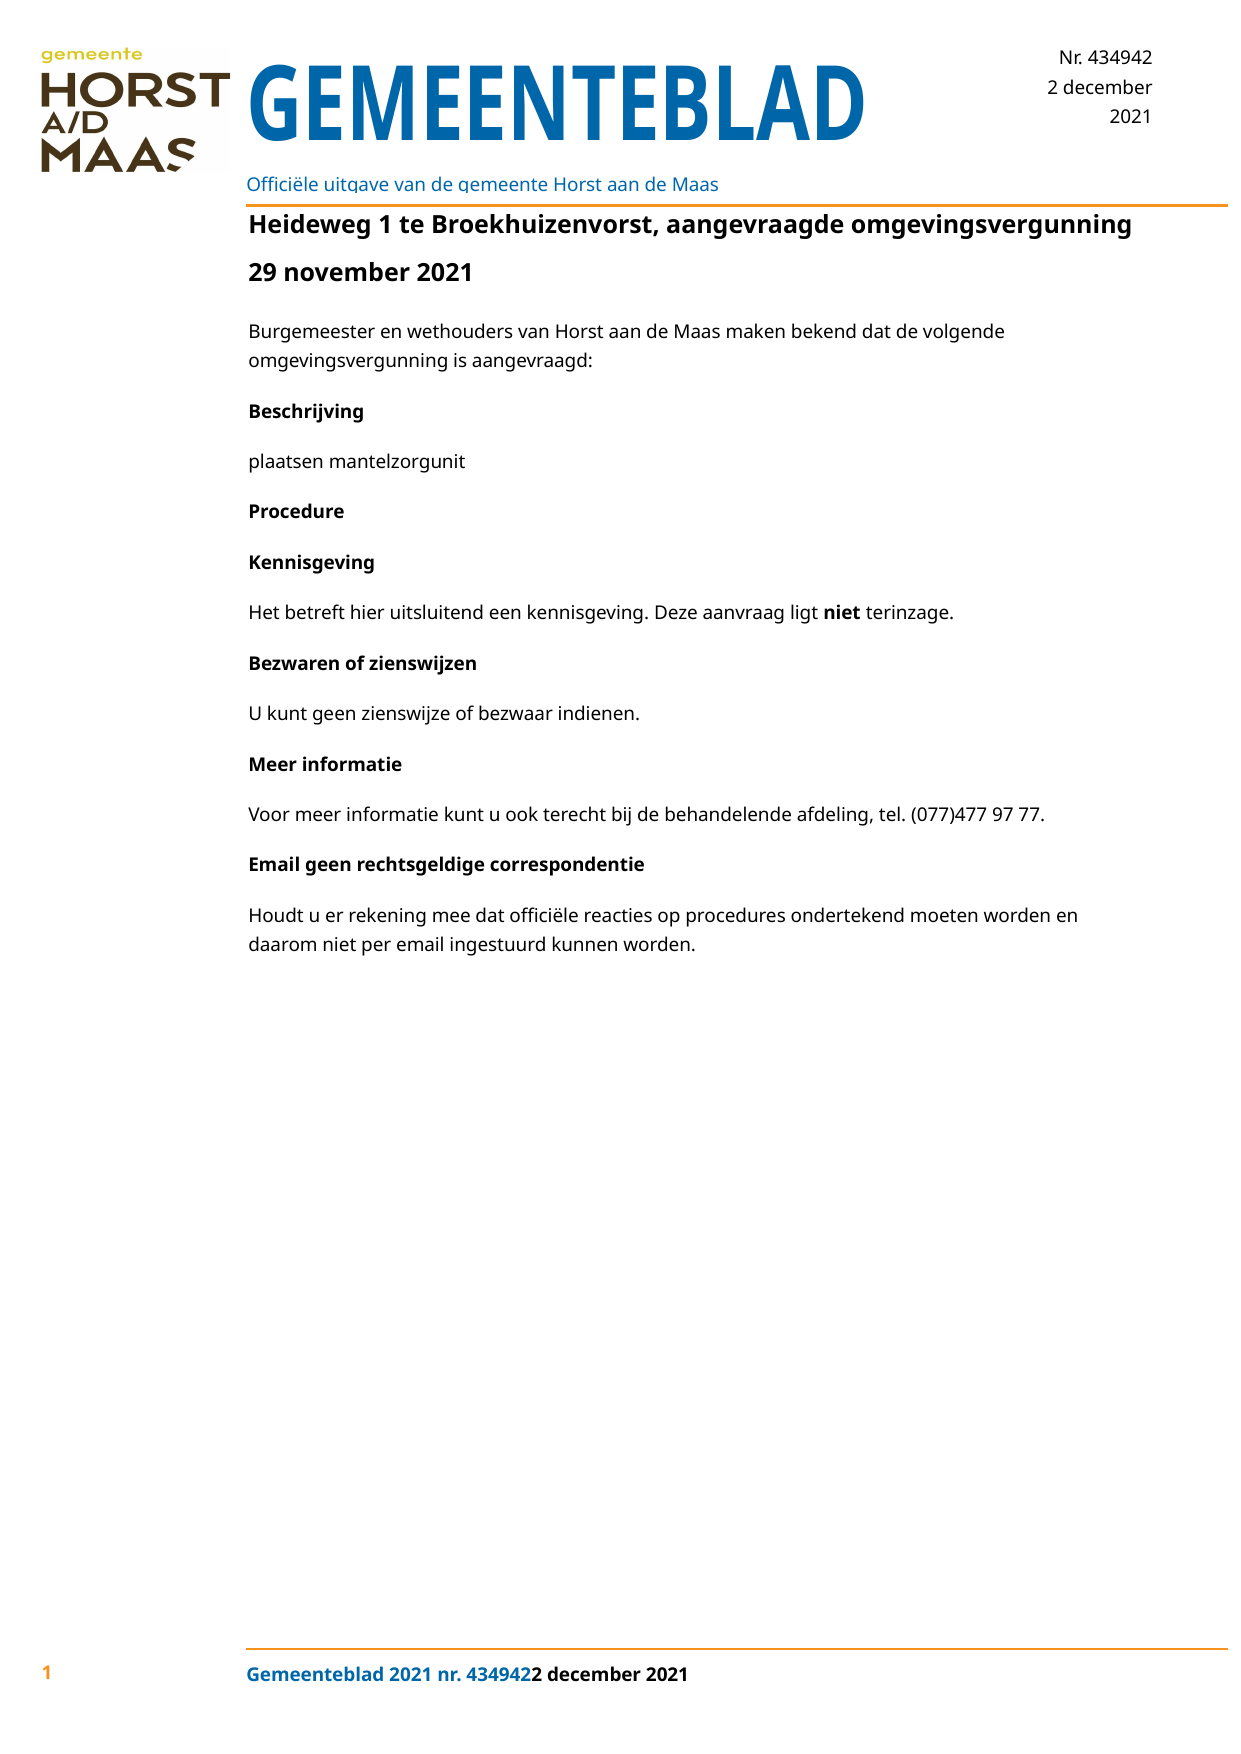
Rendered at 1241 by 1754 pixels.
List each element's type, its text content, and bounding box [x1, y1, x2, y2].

text Burgemeester en wethouders van Horst aan de Maas maken bekend dat de volgende omgevingsvergunning is aangevraagd: [248, 318, 1152, 373]
text Het betreft hier uitsluitend een kennisgeving. Deze aanvraag ligt niet terinzage. [248, 599, 1152, 625]
picture [41, 47, 231, 172]
text Beschrijving [248, 398, 1152, 424]
text U kunt geen zienswijze of bezwaar indienen. [248, 700, 1152, 726]
text Email geen rechtsgeldige correspondentie [248, 852, 1152, 877]
text Meer informatie [248, 751, 1152, 777]
text Procedure [248, 499, 1152, 524]
text Houdt u er rekening mee dat officiële reacties op procedures ondertekend moeten worden en daarom niet per email ingestuurd kunnen worden. [248, 902, 1152, 957]
text Kennisgeving [248, 549, 1152, 575]
text plaatsen mantelzorgunit [248, 448, 1152, 474]
text Voor meer informatie kunt u ook terecht bij de behandelende afdeling, tel. (077)477 97 77. [248, 801, 1152, 827]
text Bezwaren of zienswijzen [248, 650, 1152, 676]
text Heideweg 1 te Broekhuizenvorst, aangevraagde omgevingsvergunning 29 november 2021 [248, 207, 1152, 288]
